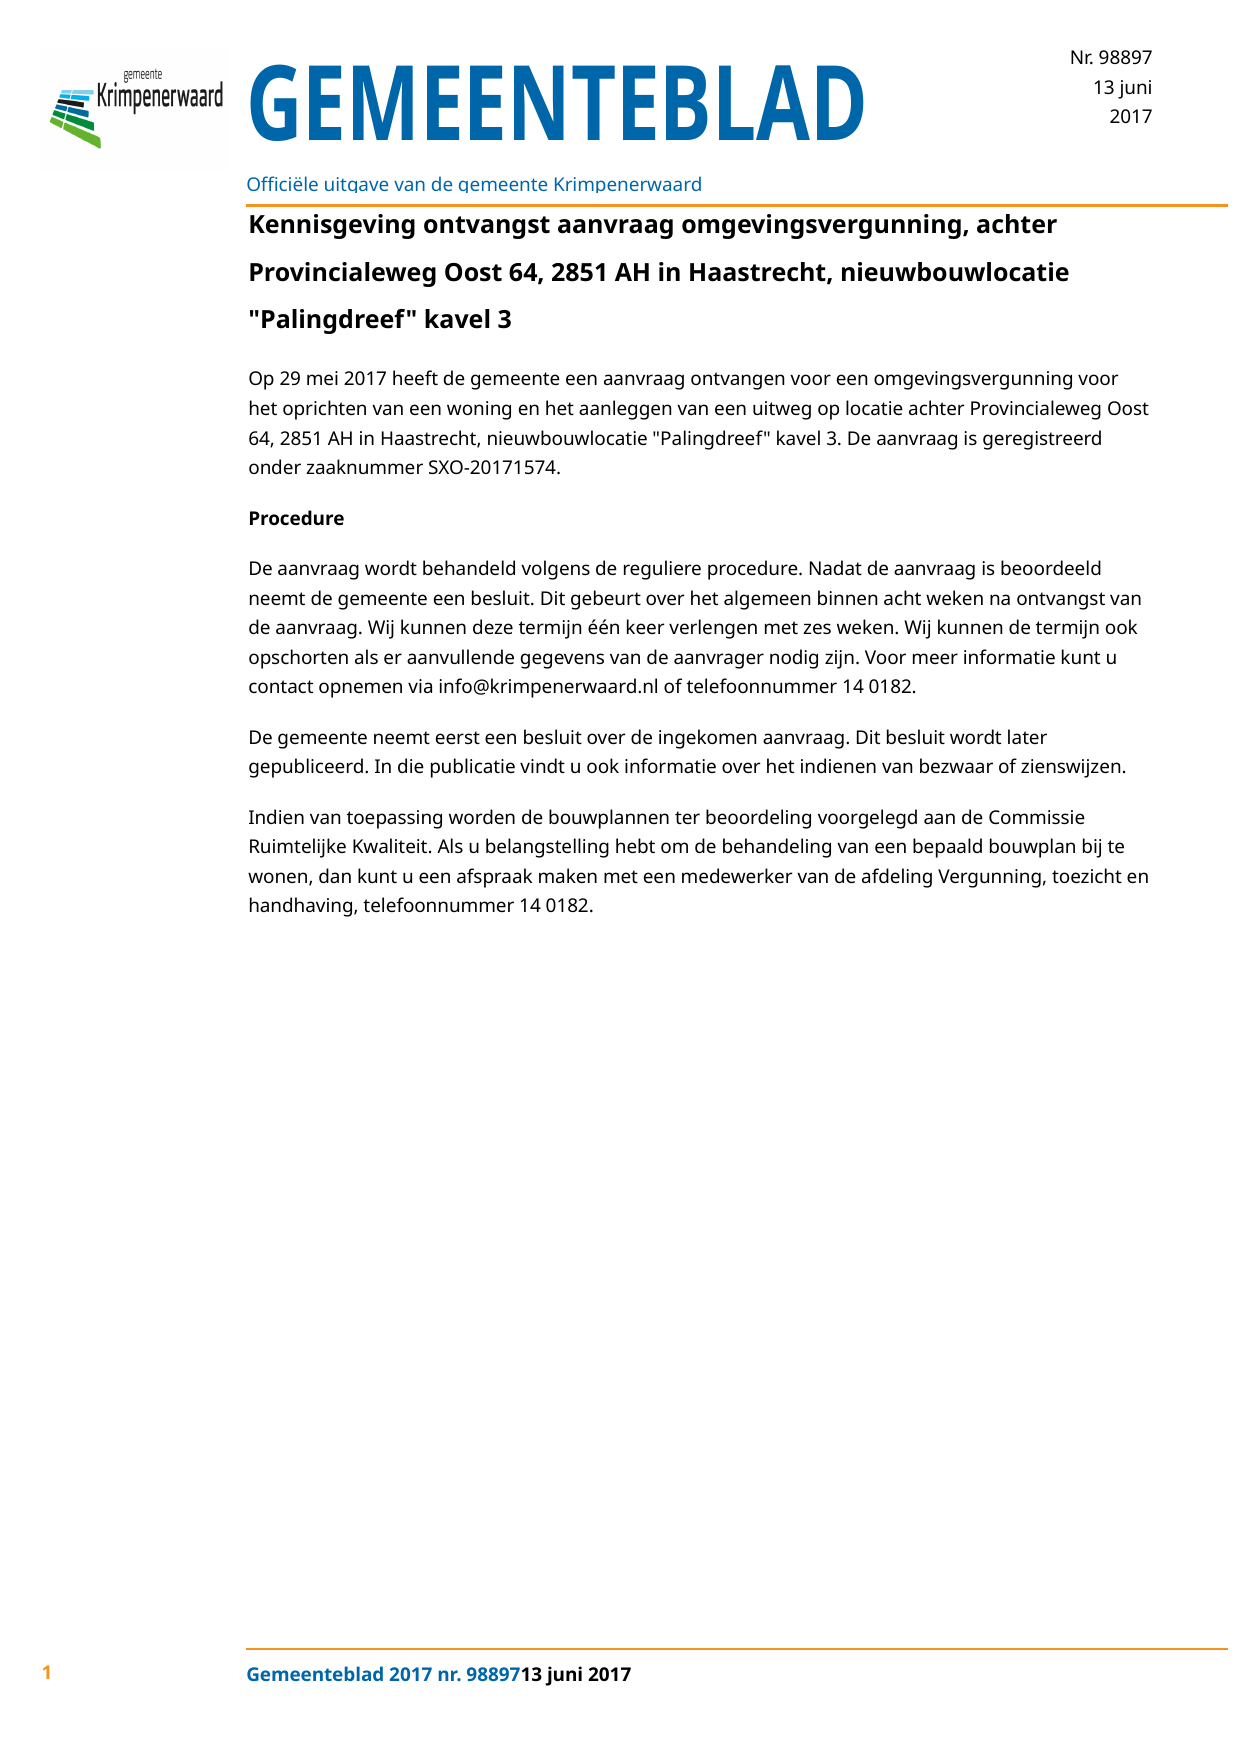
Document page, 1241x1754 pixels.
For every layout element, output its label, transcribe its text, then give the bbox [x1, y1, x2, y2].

text Procedure [248, 505, 1152, 530]
text De aanvraag wordt behandeld volgens de reguliere procedure. Nadat de aanvraag is beoordeeld neemt de gemeente een besluit. Dit gebeurt over het algemeen binnen acht weken na ontvangst van de aanvraag. Wij kunnen deze termijn één keer verlengen met zes weken. Wij kunnen de termijn ook opschorten als er aanvullende gegevens van de aanvrager nodig zijn. Voor meer informatie kunt u contact opnemen via info@krimpenerwaard.nl of telefoonnummer 14 0182. [248, 555, 1152, 699]
text De gemeente neemt eerst een besluit over de ingekomen aanvraag. Dit besluit wordt later gepubliceerd. In die publicatie vindt u ook informatie over het indienen van bezwaar of zienswijzen. [248, 724, 1152, 779]
picture [41, 47, 231, 172]
text Op 29 mei 2017 heeft de gemeente een aanvraag ontvangen voor een omgevingsvergunning voor het oprichten van een woning en het aanleggen van een uitweg op locatie achter Provincialeweg Oost 64, 2851 AH in Haastrecht, nieuwbouwlocatie "Palingdreef" kavel 3. De aanvraag is geregistreerd onder zaaknummer SXO-20171574. [248, 366, 1152, 480]
text Kennisgeving ontvangst aanvraag omgevingsvergunning, achter Provincialeweg Oost 64, 2851 AH in Haastrecht, nieuwbouwlocatie "Palingdreef" kavel 3 [248, 207, 1152, 336]
text Indien van toepassing worden de bouwplannen ter beoordeling voorgelegd aan de Commissie Ruimtelijke Kwaliteit. Als u belangstelling hebt om de behandeling van een bepaald bouwplan bij te wonen, dan kunt u een afspraak maken met een medewerker van de afdeling Vergunning, toezicht en handhaving, telefoonnummer 14 0182. [248, 804, 1152, 918]
